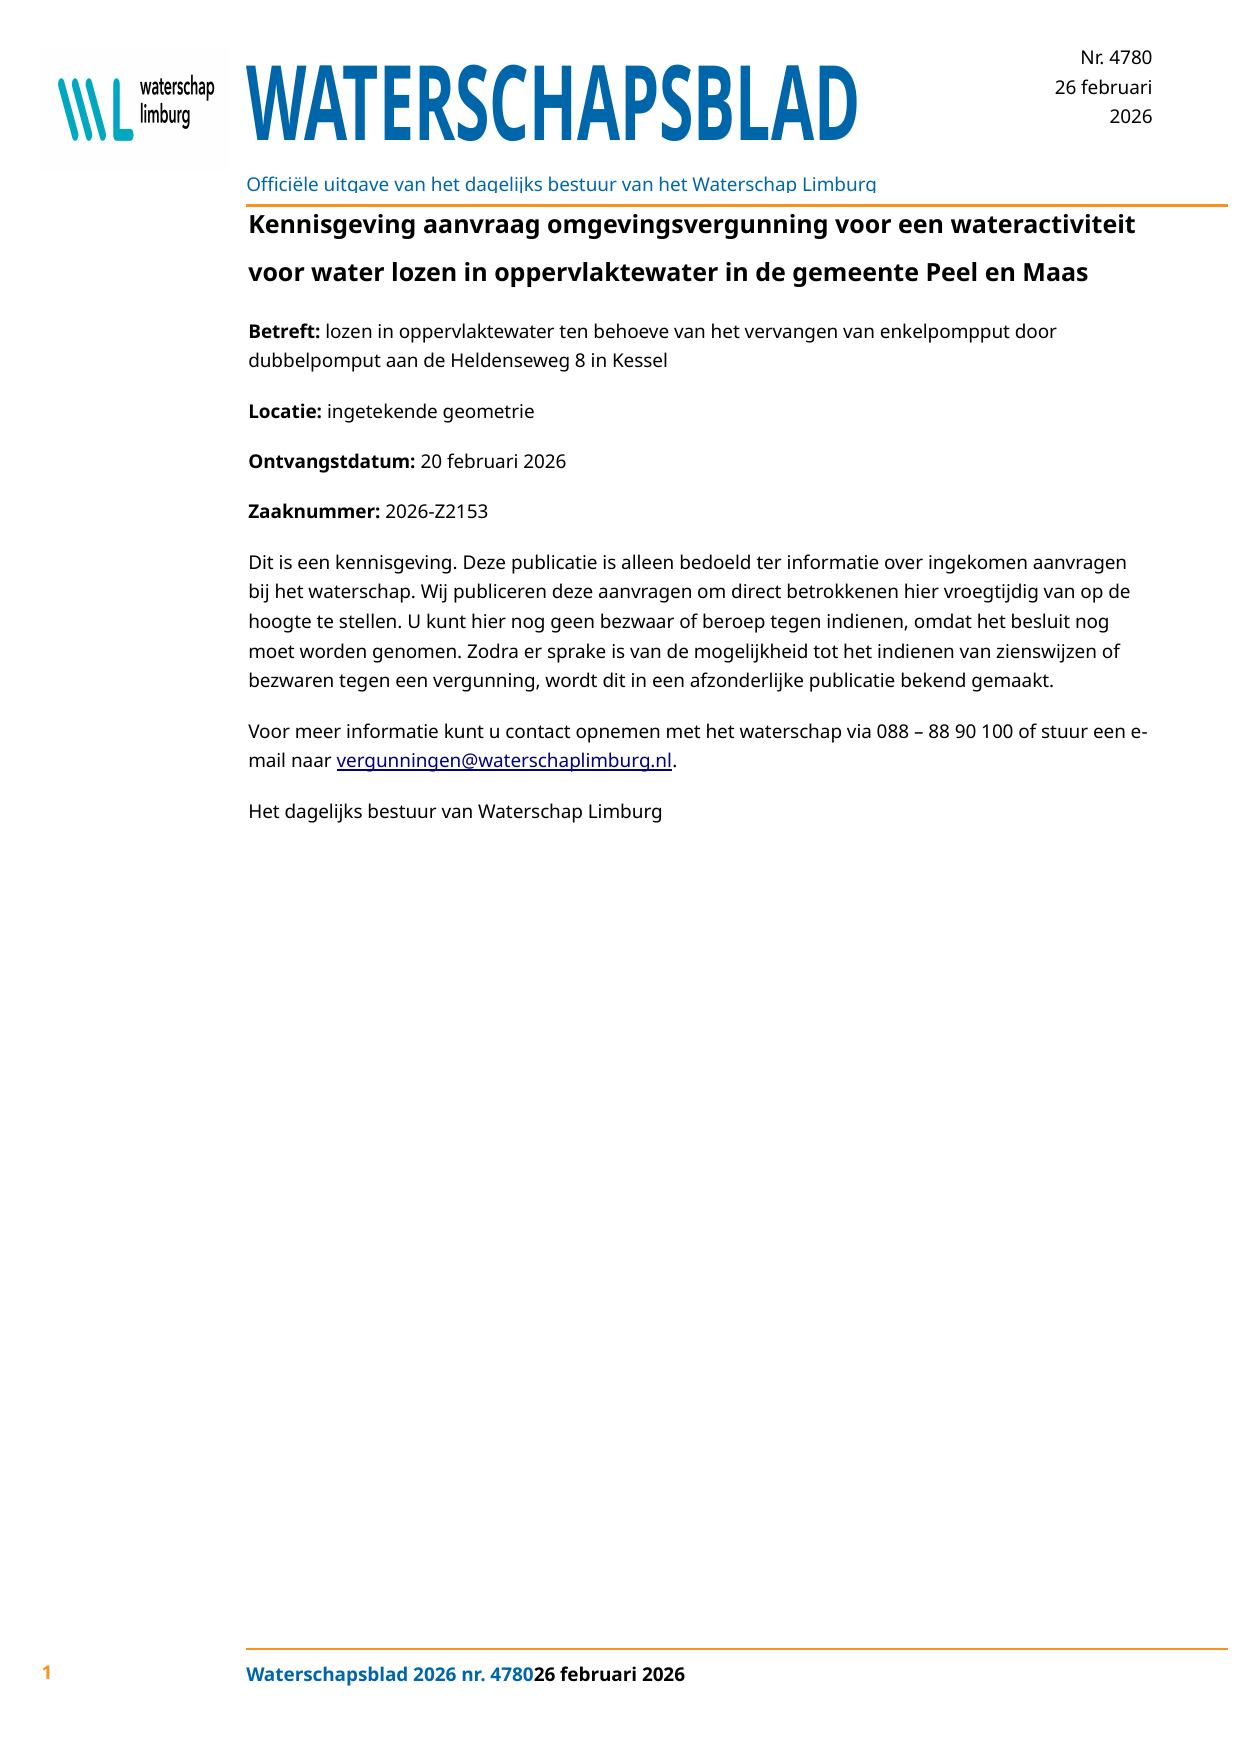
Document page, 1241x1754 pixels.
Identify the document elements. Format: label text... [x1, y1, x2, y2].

text Zaaknummer: 2026-Z2153 [248, 499, 1152, 524]
text Betreft: lozen in oppervlaktewater ten behoeve van het vervangen van enkelpompput door dubbelpomput aan de Heldenseweg 8 in Kessel [248, 318, 1152, 373]
text Het dagelijks bestuur van Waterschap Limburg [248, 798, 1152, 824]
text Kennisgeving aanvraag omgevingsvergunning voor een wateractiviteit voor water lozen in oppervlaktewater in de gemeente Peel en Maas [248, 207, 1152, 288]
text Locatie: ingetekende geometrie [248, 398, 1152, 424]
text Ontvangstdatum: 20 februari 2026 [248, 448, 1152, 474]
picture [41, 47, 231, 172]
text Voor meer informatie kunt u contact opnemen met het waterschap via 088 – 88 90 100 of stuur een e-mail naar vergunningen@waterschaplimburg.nl. [248, 718, 1152, 773]
text Dit is een kennisgeving. Deze publicatie is alleen bedoeld ter informatie over ingekomen aanvragen bij het waterschap. Wij publiceren deze aanvragen om direct betrokkenen hier vroegtijdig van op de hoogte te stellen. U kunt hier nog geen bezwaar of beroep tegen indienen, omdat het besluit nog moet worden genomen. Zodra er sprake is van de mogelijkheid tot het indienen van zienswijzen of bezwaren tegen een vergunning, wordt dit in een afzonderlijke publicatie bekend gemaakt. [248, 549, 1152, 693]
